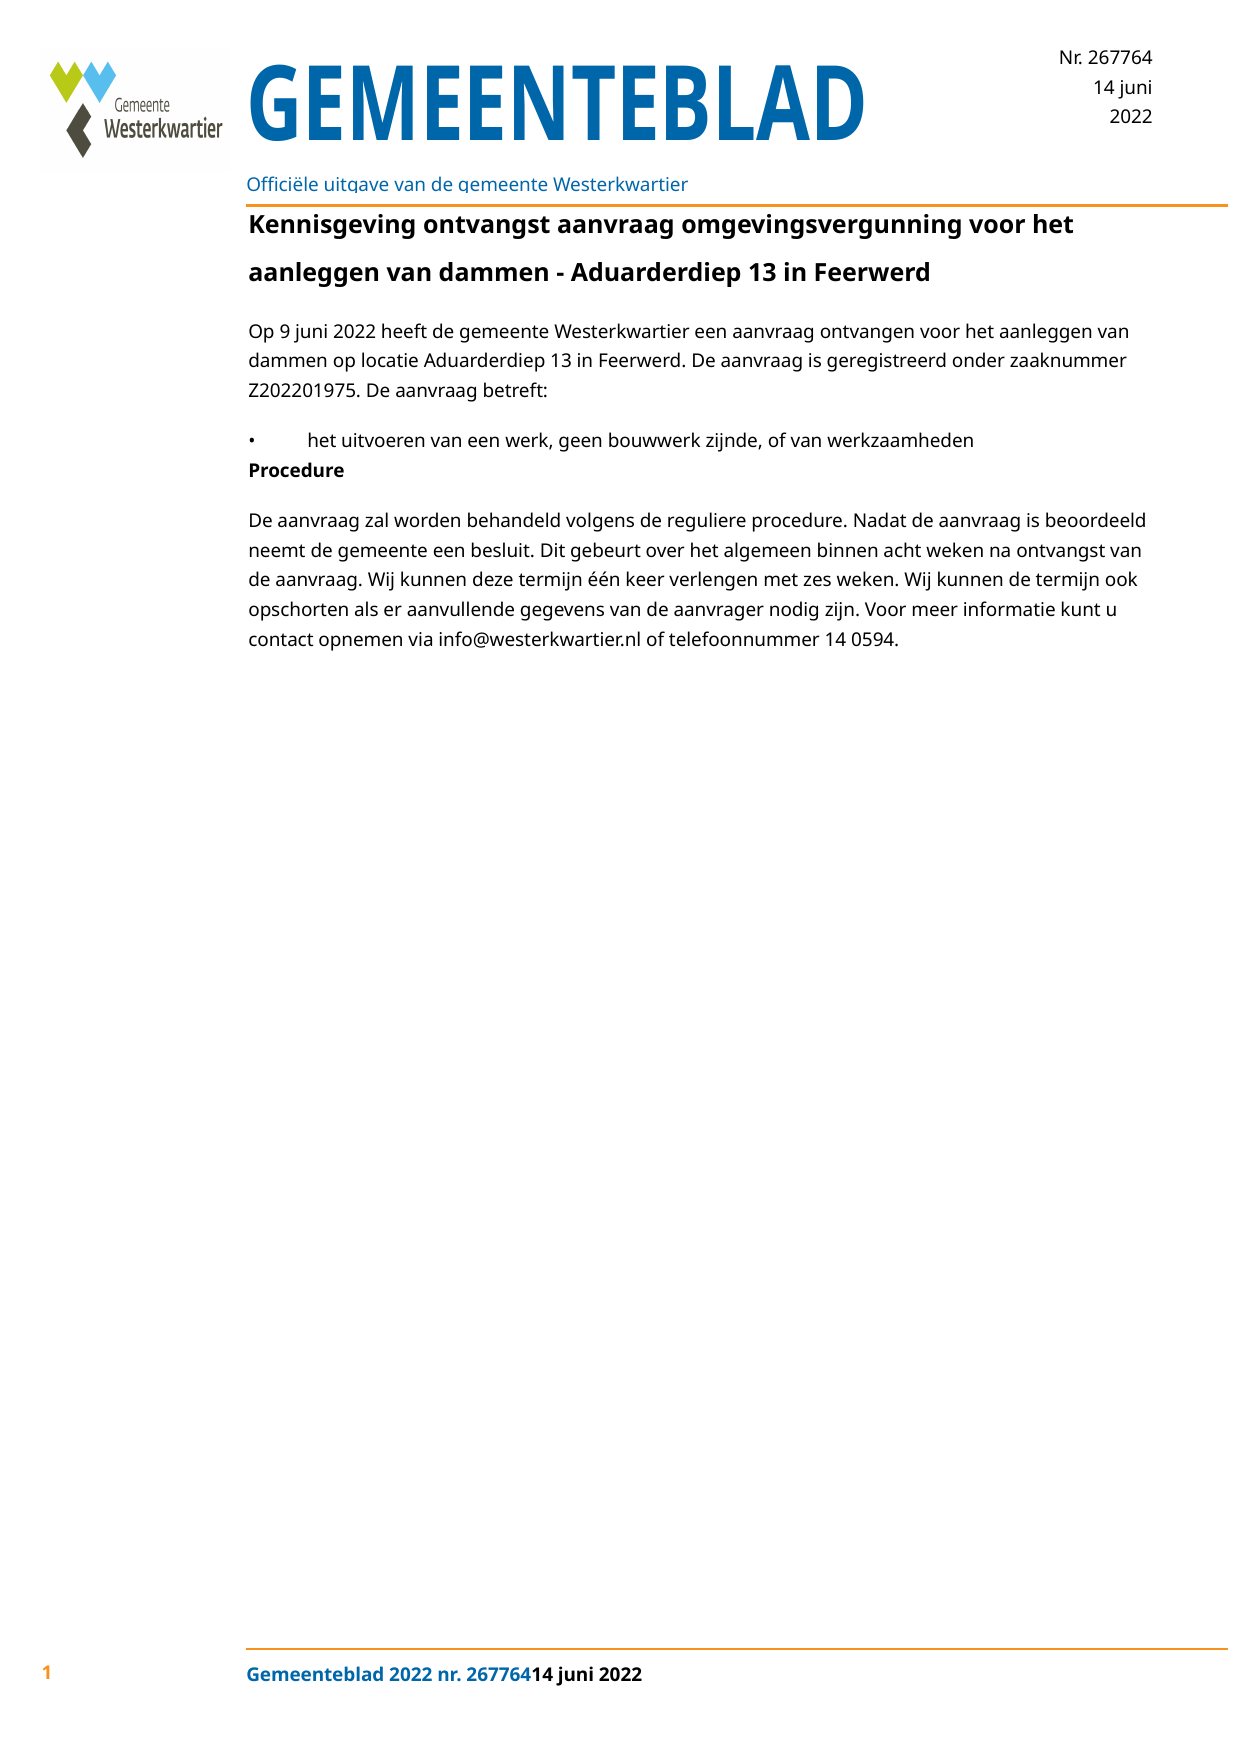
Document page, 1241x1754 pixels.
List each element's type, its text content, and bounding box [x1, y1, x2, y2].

list het uitvoeren van een werk, geen bouwwerk zijnde, of van werkzaamheden [248, 427, 1152, 453]
text De aanvraag zal worden behandeld volgens de reguliere procedure. Nadat de aanvraag is beoordeeld neemt de gemeente een besluit. Dit gebeurt over het algemeen binnen acht weken na ontvangst van de aanvraag. Wij kunnen deze termijn één keer verlengen met zes weken. Wij kunnen de termijn ook opschorten als er aanvullende gegevens van de aanvrager nodig zijn. Voor meer informatie kunt u contact opnemen via info@westerkwartier.nl of telefoonnummer 14 0594. [248, 507, 1152, 652]
text Procedure [248, 457, 1152, 483]
text Op 9 juni 2022 heeft de gemeente Westerkwartier een aanvraag ontvangen voor het aanleggen van dammen op locatie Aduarderdiep 13 in Feerwerd. De aanvraag is geregistreerd onder zaaknummer Z202201975. De aanvraag betreft: [248, 318, 1152, 403]
text Kennisgeving ontvangst aanvraag omgevingsvergunning voor het aanleggen van dammen - Aduarderdiep 13 in Feerwerd [248, 207, 1152, 288]
picture [41, 47, 231, 172]
